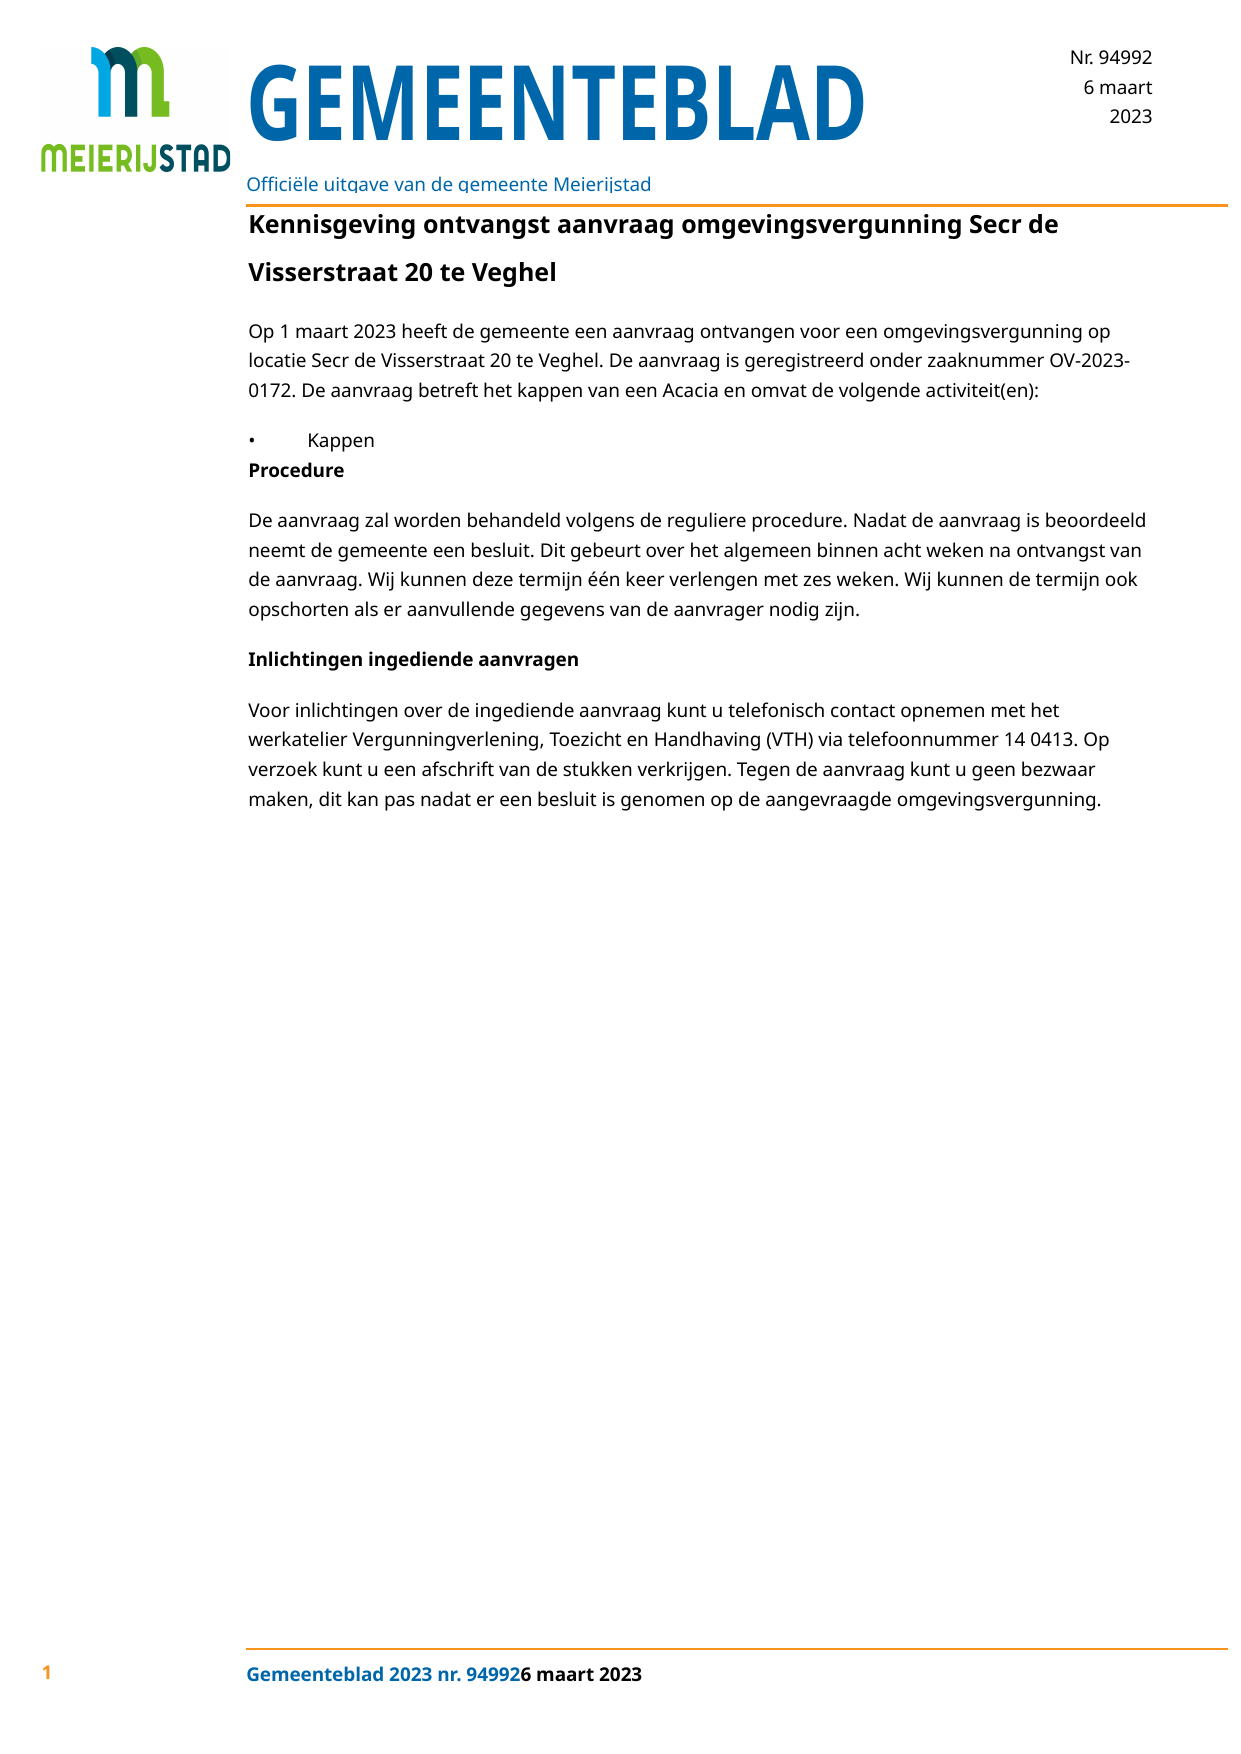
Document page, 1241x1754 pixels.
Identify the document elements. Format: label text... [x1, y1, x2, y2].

text Voor inlichtingen over de ingediende aanvraag kunt u telefonisch contact opnemen met het werkatelier Vergunningverlening, Toezicht en Handhaving (VTH) via telefoonnummer 14 0413. Op verzoek kunt u een afschrift van de stukken verkrijgen. Tegen de aanvraag kunt u geen bezwaar maken, dit kan pas nadat er een besluit is genomen op de aangevraagde omgevingsvergunning. [248, 697, 1152, 812]
text Inlichtingen ingediende aanvragen [248, 647, 1152, 672]
list Kappen [248, 427, 1152, 453]
picture [41, 47, 231, 172]
text Procedure [248, 457, 1152, 483]
text Kennisgeving ontvangst aanvraag omgevingsvergunning Secr de Visserstraat 20 te Veghel [248, 207, 1152, 288]
text De aanvraag zal worden behandeld volgens de reguliere procedure. Nadat de aanvraag is beoordeeld neemt de gemeente een besluit. Dit gebeurt over het algemeen binnen acht weken na ontvangst van de aanvraag. Wij kunnen deze termijn één keer verlengen met zes weken. Wij kunnen de termijn ook opschorten als er aanvullende gegevens van de aanvrager nodig zijn. [248, 507, 1152, 622]
text Op 1 maart 2023 heeft de gemeente een aanvraag ontvangen voor een omgevingsvergunning op locatie Secr de Visserstraat 20 te Veghel. De aanvraag is geregistreerd onder zaaknummer OV-2023-0172. De aanvraag betreft het kappen van een Acacia en omvat de volgende activiteit(en): [248, 318, 1152, 403]
